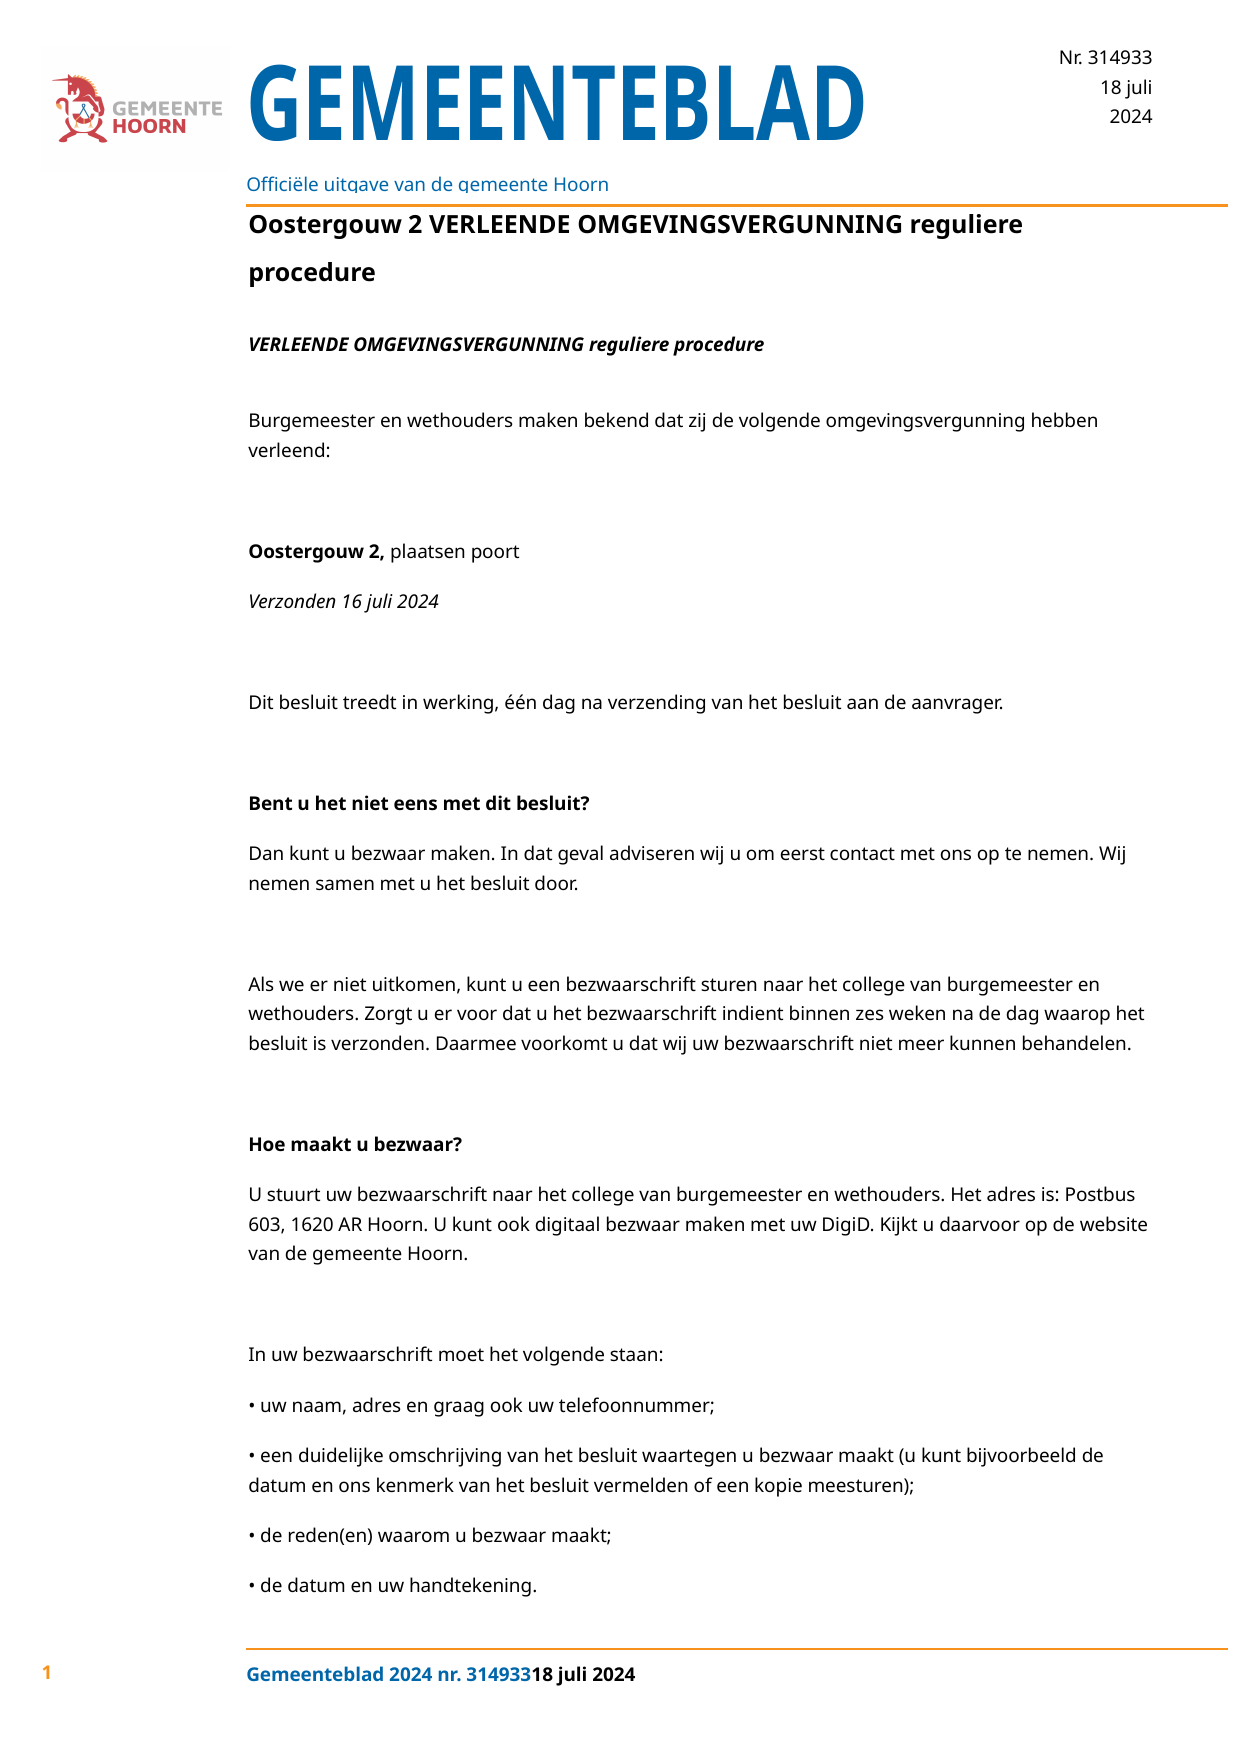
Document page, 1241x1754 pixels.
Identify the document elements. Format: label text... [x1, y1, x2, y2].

text • de reden(en) waarom u bezwaar maakt; [248, 1522, 1152, 1548]
picture [41, 47, 231, 172]
text Dan kunt u bezwaar maken. In dat geval adviseren wij u om eerst contact met ons op te nemen. Wij nemen samen met u het besluit door. [248, 841, 1152, 896]
text • de datum en uw handtekening. [248, 1573, 1152, 1598]
text • een duidelijke omschrijving van het besluit waartegen u bezwaar maakt (u kunt bijvoorbeeld de datum en ons kenmerk van het besluit vermelden of een kopie meesturen); [248, 1442, 1152, 1497]
text Bent u het niet eens met dit besluit? [248, 790, 1152, 816]
text U stuurt uw bezwaarschrift naar het college van burgemeester en wethouders. Het adres is: Postbus 603, 1620 AR Hoorn. U kunt ook digitaal bezwaar maken met uw DigiD. Kijkt u daarvoor op de website van de gemeente Hoorn. [248, 1181, 1152, 1266]
text Als we er niet uitkomen, kunt u een bezwaarschrift sturen naar het college van burgemeester en wethouders. Zorgt u er voor dat u het bezwaarschrift indient binnen zes weken na de dag waarop het besluit is verzonden. Daarmee voorkomt u dat wij uw bezwaarschrift niet meer kunnen behandelen. [248, 971, 1152, 1056]
text • uw naam, adres en graag ook uw telefoonnummer; [248, 1392, 1152, 1417]
text In uw bezwaarschrift moet het volgende staan: [248, 1341, 1152, 1367]
text Hoe maakt u bezwaar? [248, 1131, 1152, 1157]
text Burgemeester en wethouders maken bekend dat zij de volgende omgevingsvergunning hebben verleend: [248, 408, 1152, 463]
text VERLEENDE OMGEVINGSVERGUNNING reguliere procedure [248, 331, 1152, 357]
text Dit besluit treedt in werking, één dag na verzending van het besluit aan de aanvrager. [248, 689, 1152, 715]
text Verzonden 16 juli 2024 [248, 588, 1152, 614]
text Oostergouw 2 VERLEENDE OMGEVINGSVERGUNNING reguliere procedure [248, 207, 1152, 288]
text Oostergouw 2, plaatsen poort [248, 538, 1152, 564]
